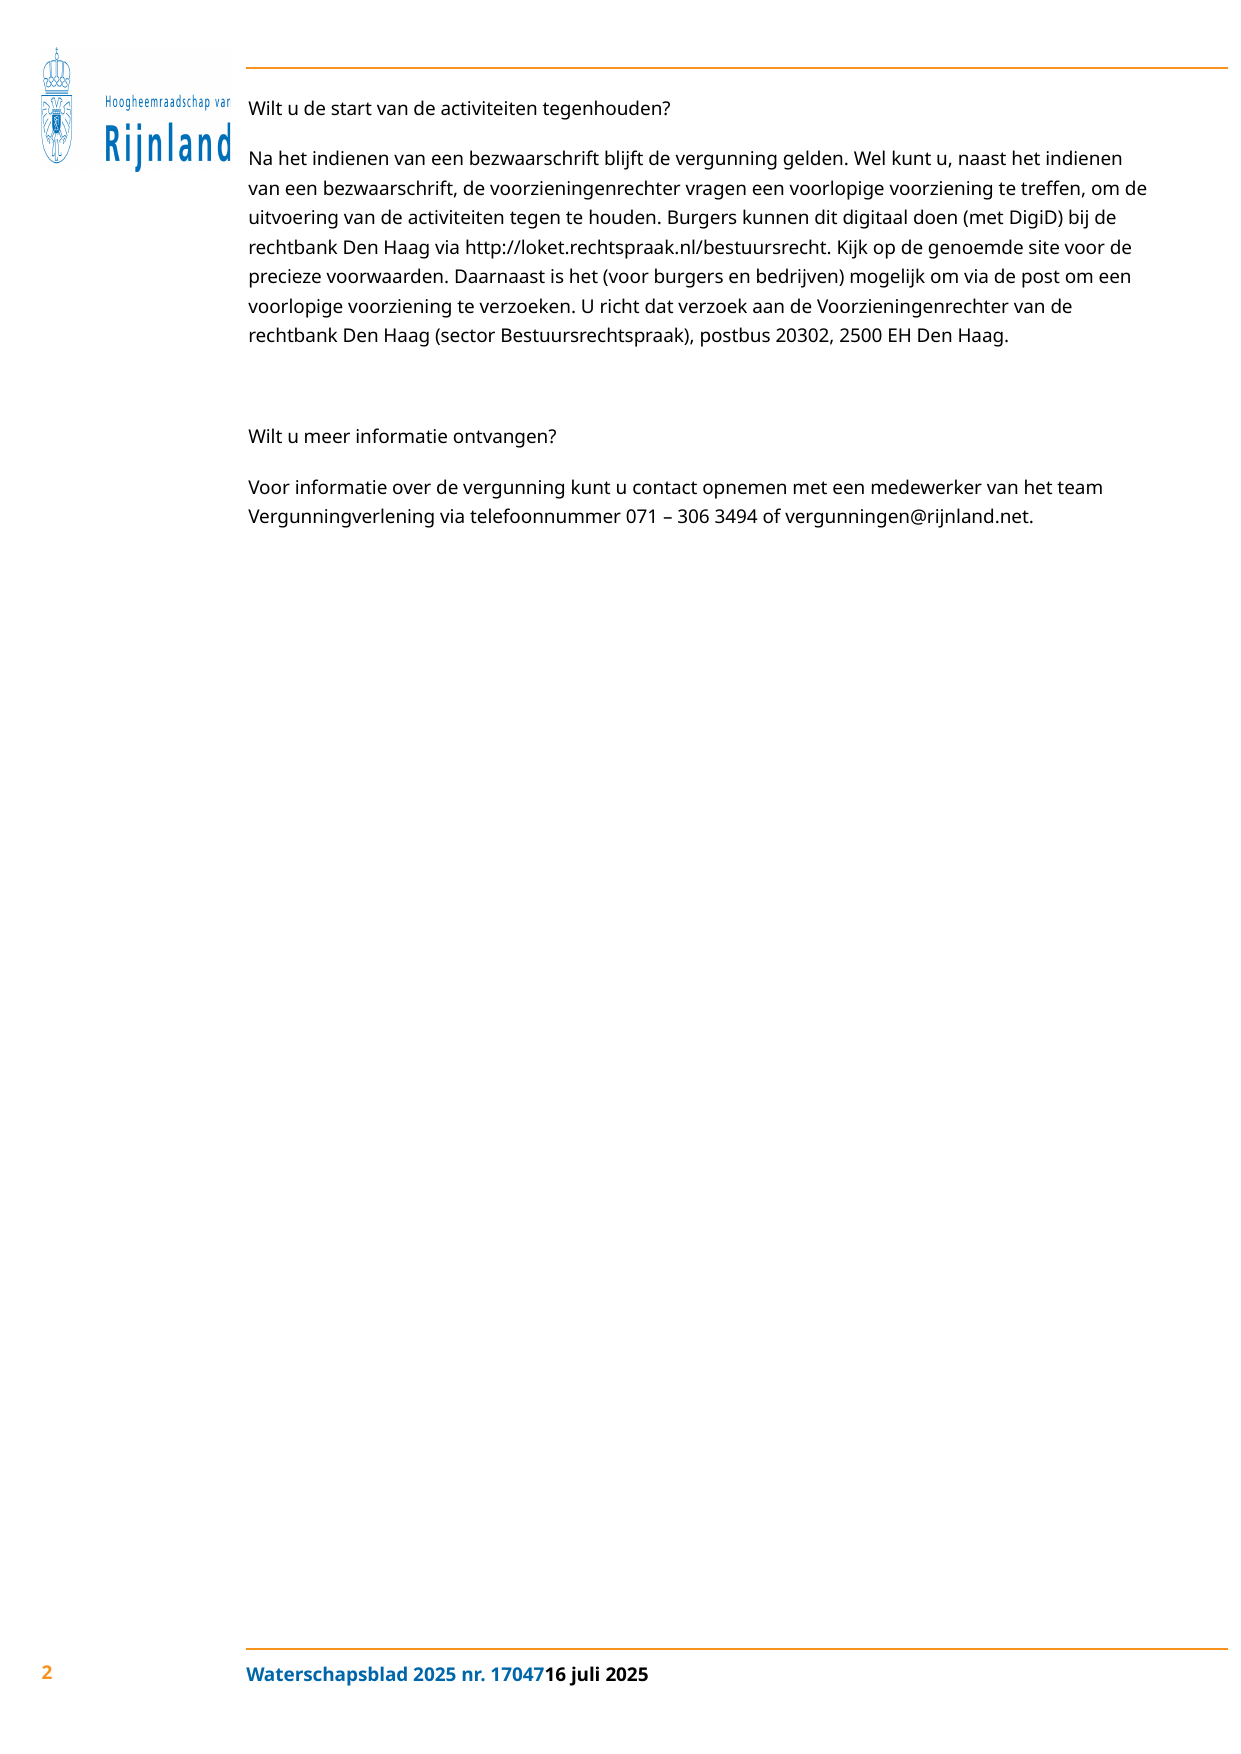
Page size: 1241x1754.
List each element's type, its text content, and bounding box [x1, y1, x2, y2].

text Na het indienen van een bezwaarschrift blijft de vergunning gelden. Wel kunt u, naast het indienen van een bezwaarschrift, de voorzieningenrechter vragen een voorlopige voorziening te treffen, om de uitvoering van de activiteiten tegen te houden. Burgers kunnen dit digitaal doen (met DigiD) bij de rechtbank Den Haag via http://loket.rechtspraak.nl/bestuursrecht. Kijk op de genoemde site voor de precieze voorwaarden. Daarnaast is het (voor burgers en bedrijven) mogelijk om via de post om een voorlopige voorziening te verzoeken. U richt dat verzoek aan de Voorzieningenrechter van de rechtbank Den Haag (sector Bestuursrechtspraak), postbus 20302, 2500 EH Den Haag. [248, 145, 1152, 348]
picture [41, 47, 231, 172]
text Wilt u de start van de activiteiten tegenhouden? [248, 95, 1152, 121]
text Wilt u meer informatie ontvangen? [248, 423, 1152, 449]
text Voor informatie over de vergunning kunt u contact opnemen met een medewerker van het team Vergunningverlening via telefoonnummer 071 – 306 3494 of vergunningen@rijnland.net. [248, 474, 1152, 529]
